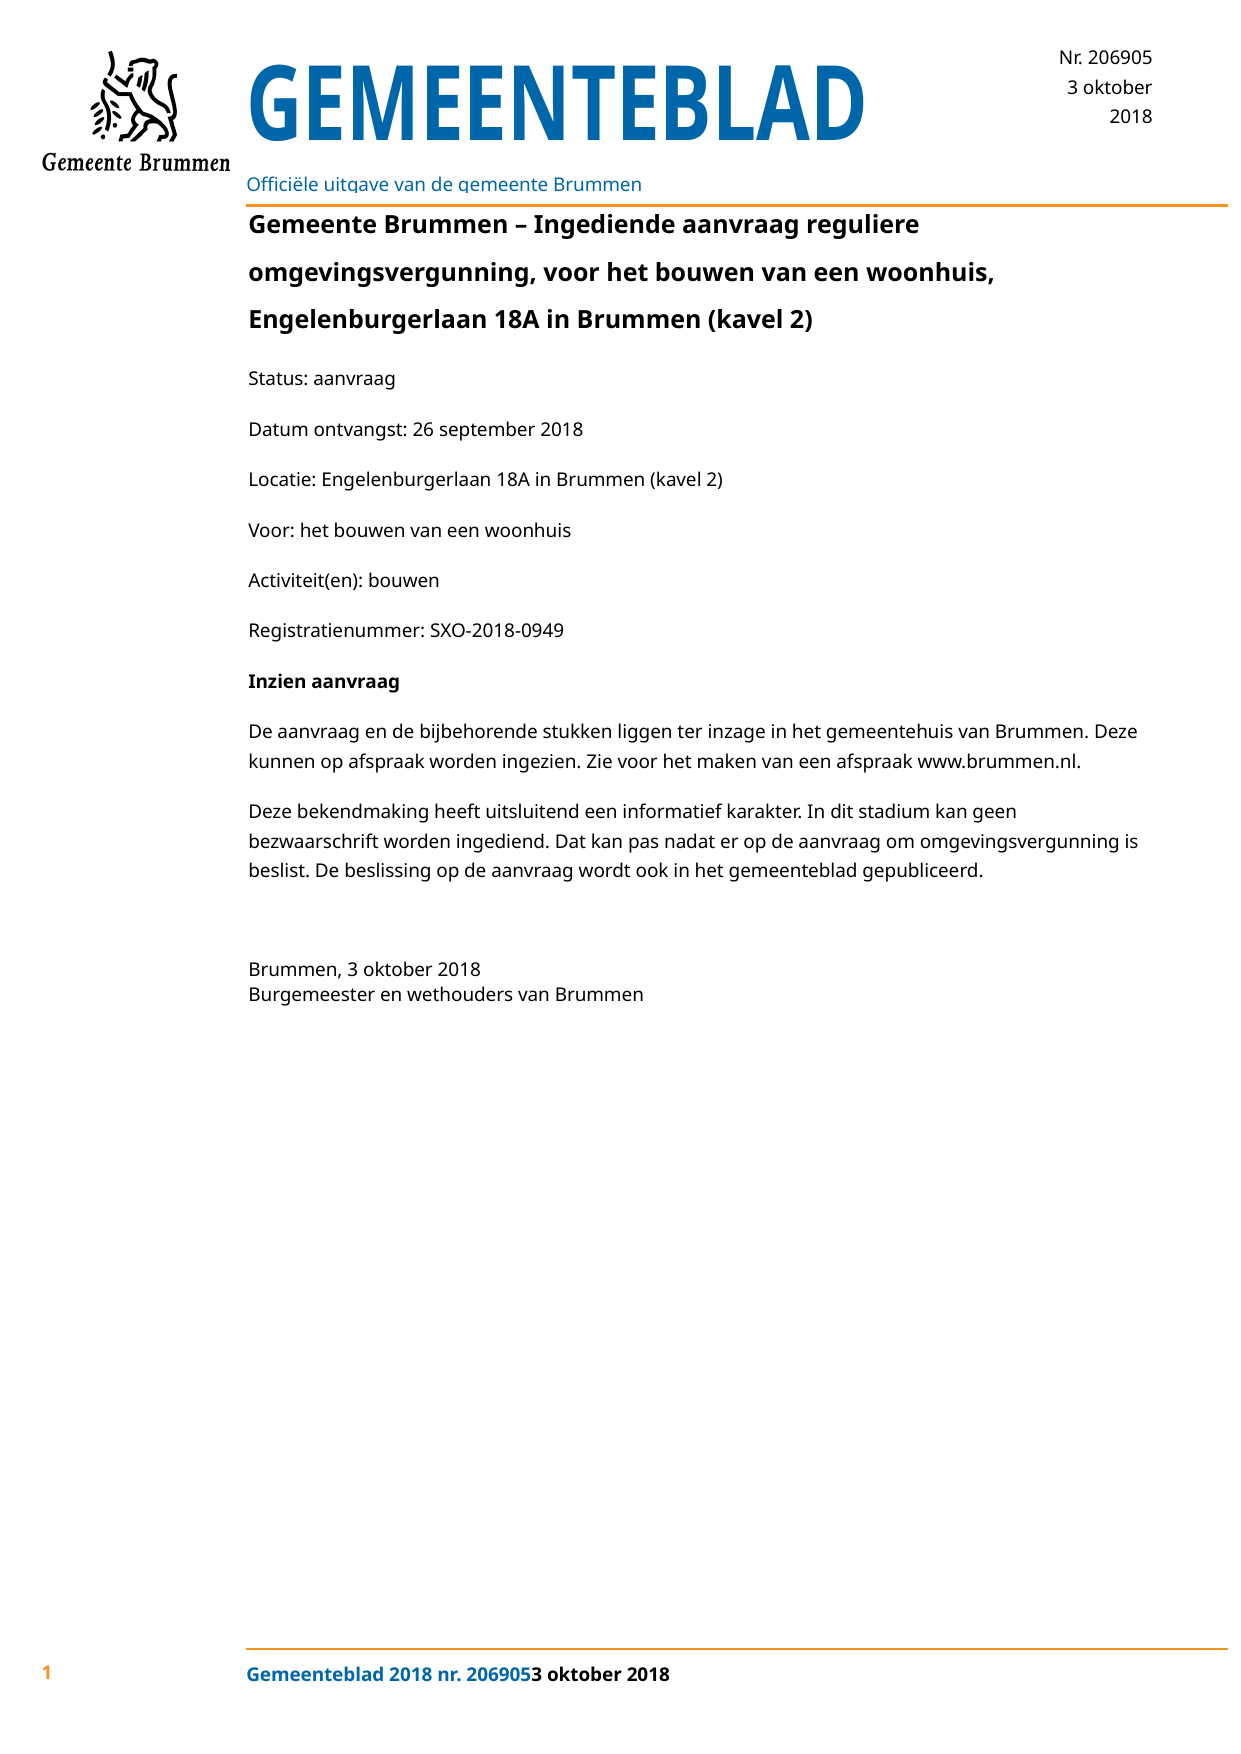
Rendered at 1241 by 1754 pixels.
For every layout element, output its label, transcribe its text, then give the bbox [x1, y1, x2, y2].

text Gemeente Brummen – Ingediende aanvraag reguliere omgevingsvergunning, voor het bouwen van een woonhuis, Engelenburgerlaan 18A in Brummen (kavel 2) [248, 207, 1152, 336]
text Activiteit(en): bouwen [248, 567, 1152, 593]
text De aanvraag en de bijbehorende stukken liggen ter inzage in het gemeentehuis van Brummen. Deze kunnen op afspraak worden ingezien. Zie voor het maken van een afspraak www.brummen.nl. [248, 718, 1152, 774]
text Burgemeester en wethouders van Brummen [248, 982, 1152, 1007]
text Voor: het bouwen van een woonhuis [248, 517, 1152, 542]
text Registratienummer: SXO-2018-0949 [248, 618, 1152, 643]
text Locatie: Engelenburgerlaan 18A in Brummen (kavel 2) [248, 466, 1152, 492]
picture [41, 47, 231, 172]
text Brummen, 3 oktober 2018 [248, 956, 1152, 982]
text Status: aanvraag [248, 366, 1152, 391]
text Deze bekendmaking heeft uitsluitend een informatief karakter. In dit stadium kan geen bezwaarschrift worden ingediend. Dat kan pas nadat er op de aanvraag om omgevingsvergunning is beslist. De beslissing op de aanvraag wordt ook in het gemeenteblad gepubliceerd. [248, 798, 1152, 883]
text Inzien aanvraag [248, 668, 1152, 694]
text Datum ontvangst: 26 september 2018 [248, 416, 1152, 442]
